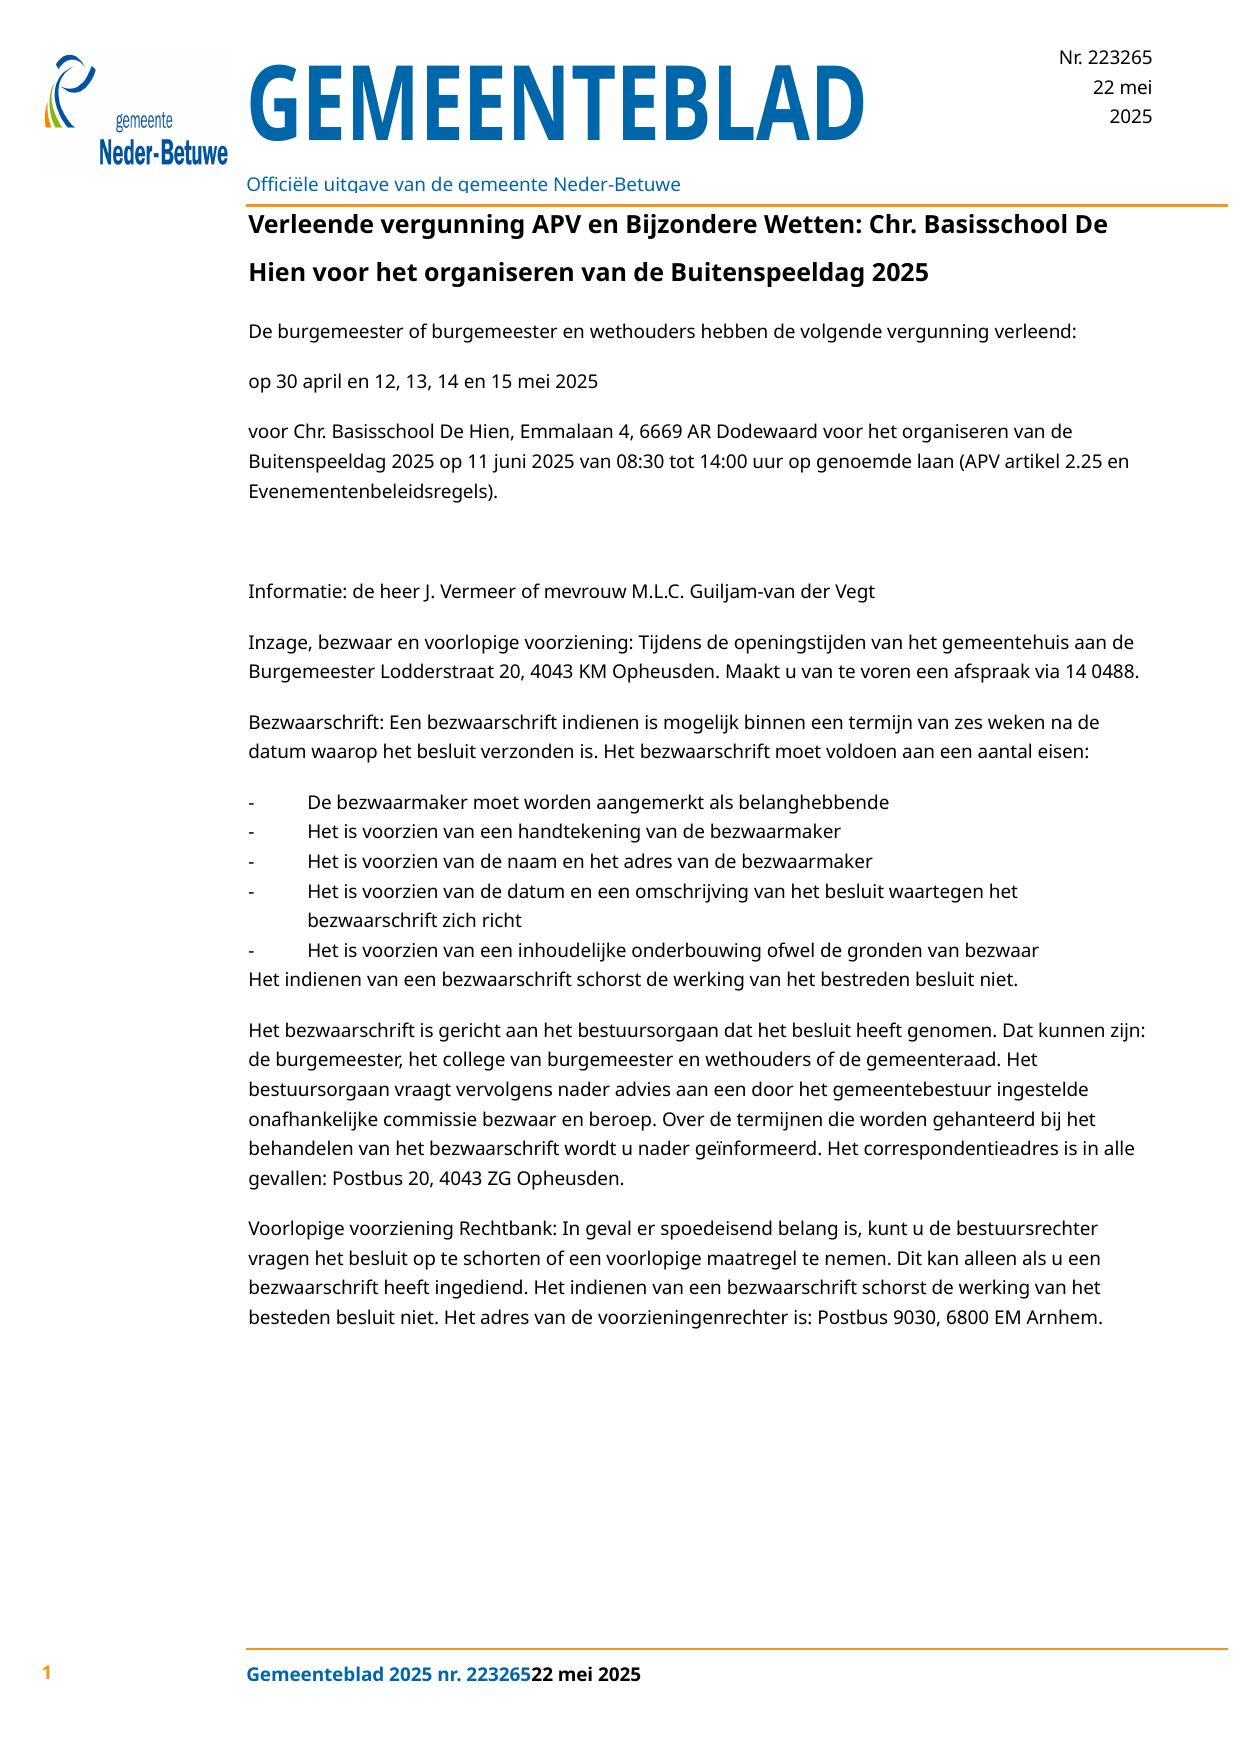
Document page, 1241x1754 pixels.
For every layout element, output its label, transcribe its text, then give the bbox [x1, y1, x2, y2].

list Het is voorzien van de datum en een omschrijving van het besluit waartegen het bezwaarschrift zich richt [248, 878, 1152, 933]
list Het is voorzien van een inhoudelijke onderbouwing ofwel de gronden van bezwaar [248, 937, 1152, 963]
picture [41, 47, 231, 172]
text Het bezwaarschrift is gericht aan het bestuursorgaan dat het besluit heeft genomen. Dat kunnen zijn: de burgemeester, het college van burgemeester en wethouders of de gemeenteraad. Het bestuursorgaan vraagt vervolgens nader advies aan een door het gemeentebestuur ingestelde onafhankelijke commissie bezwaar en beroep. Over de termijnen die worden gehanteerd bij het behandelen van het bezwaarschrift wordt u nader geïnformeerd. Het correspondentieadres is in alle gevallen: Postbus 20, 4043 ZG Opheusden. [248, 1017, 1152, 1191]
text op 30 april en 12, 13, 14 en 15 mei 2025 [248, 368, 1152, 394]
list Het is voorzien van de naam en het adres van de bezwaarmaker [248, 848, 1152, 874]
text Verleende vergunning APV en Bijzondere Wetten: Chr. Basisschool De Hien voor het organiseren van de Buitenspeeldag 2025 [248, 207, 1152, 288]
text Voorlopige voorziening Rechtbank: In geval er spoedeisend belang is, kunt u de bestuursrechter vragen het besluit op te schorten of een voorlopige maatregel te nemen. Dit kan alleen als u een bezwaarschrift heeft ingediend. Het indienen van een bezwaarschrift schorst de werking van het besteden besluit niet. Het adres van de voorzieningenrechter is: Postbus 9030, 6800 EM Arnhem. [248, 1215, 1152, 1330]
text voor Chr. Basisschool De Hien, Emmalaan 4, 6669 AR Dodewaard voor het organiseren van de Buitenspeeldag 2025 op 11 juni 2025 van 08:30 tot 14:00 uur op genoemde laan (APV artikel 2.25 en Evenementenbeleidsregels). [248, 419, 1152, 504]
text Informatie: de heer J. Vermeer of mevrouw M.L.C. Guiljam-van der Vegt [248, 579, 1152, 604]
text Het indienen van een bezwaarschrift schorst de werking van het bestreden besluit niet. [248, 967, 1152, 992]
list De bezwaarmaker moet worden aangemerkt als belanghebbende [248, 789, 1152, 815]
text Bezwaarschrift: Een bezwaarschrift indienen is mogelijk binnen een termijn van zes weken na de datum waarop het besluit verzonden is. Het bezwaarschrift moet voldoen aan een aantal eisen: [248, 709, 1152, 764]
list Het is voorzien van een handtekening van de bezwaarmaker [248, 819, 1152, 844]
text Inzage, bezwaar en voorlopige voorziening: Tijdens de openingstijden van het gemeentehuis aan de Burgemeester Lodderstraat 20, 4043 KM Opheusden. Maakt u van te voren een afspraak via 14 0488. [248, 629, 1152, 684]
text De burgemeester of burgemeester en wethouders hebben de volgende vergunning verleend: [248, 318, 1152, 344]
